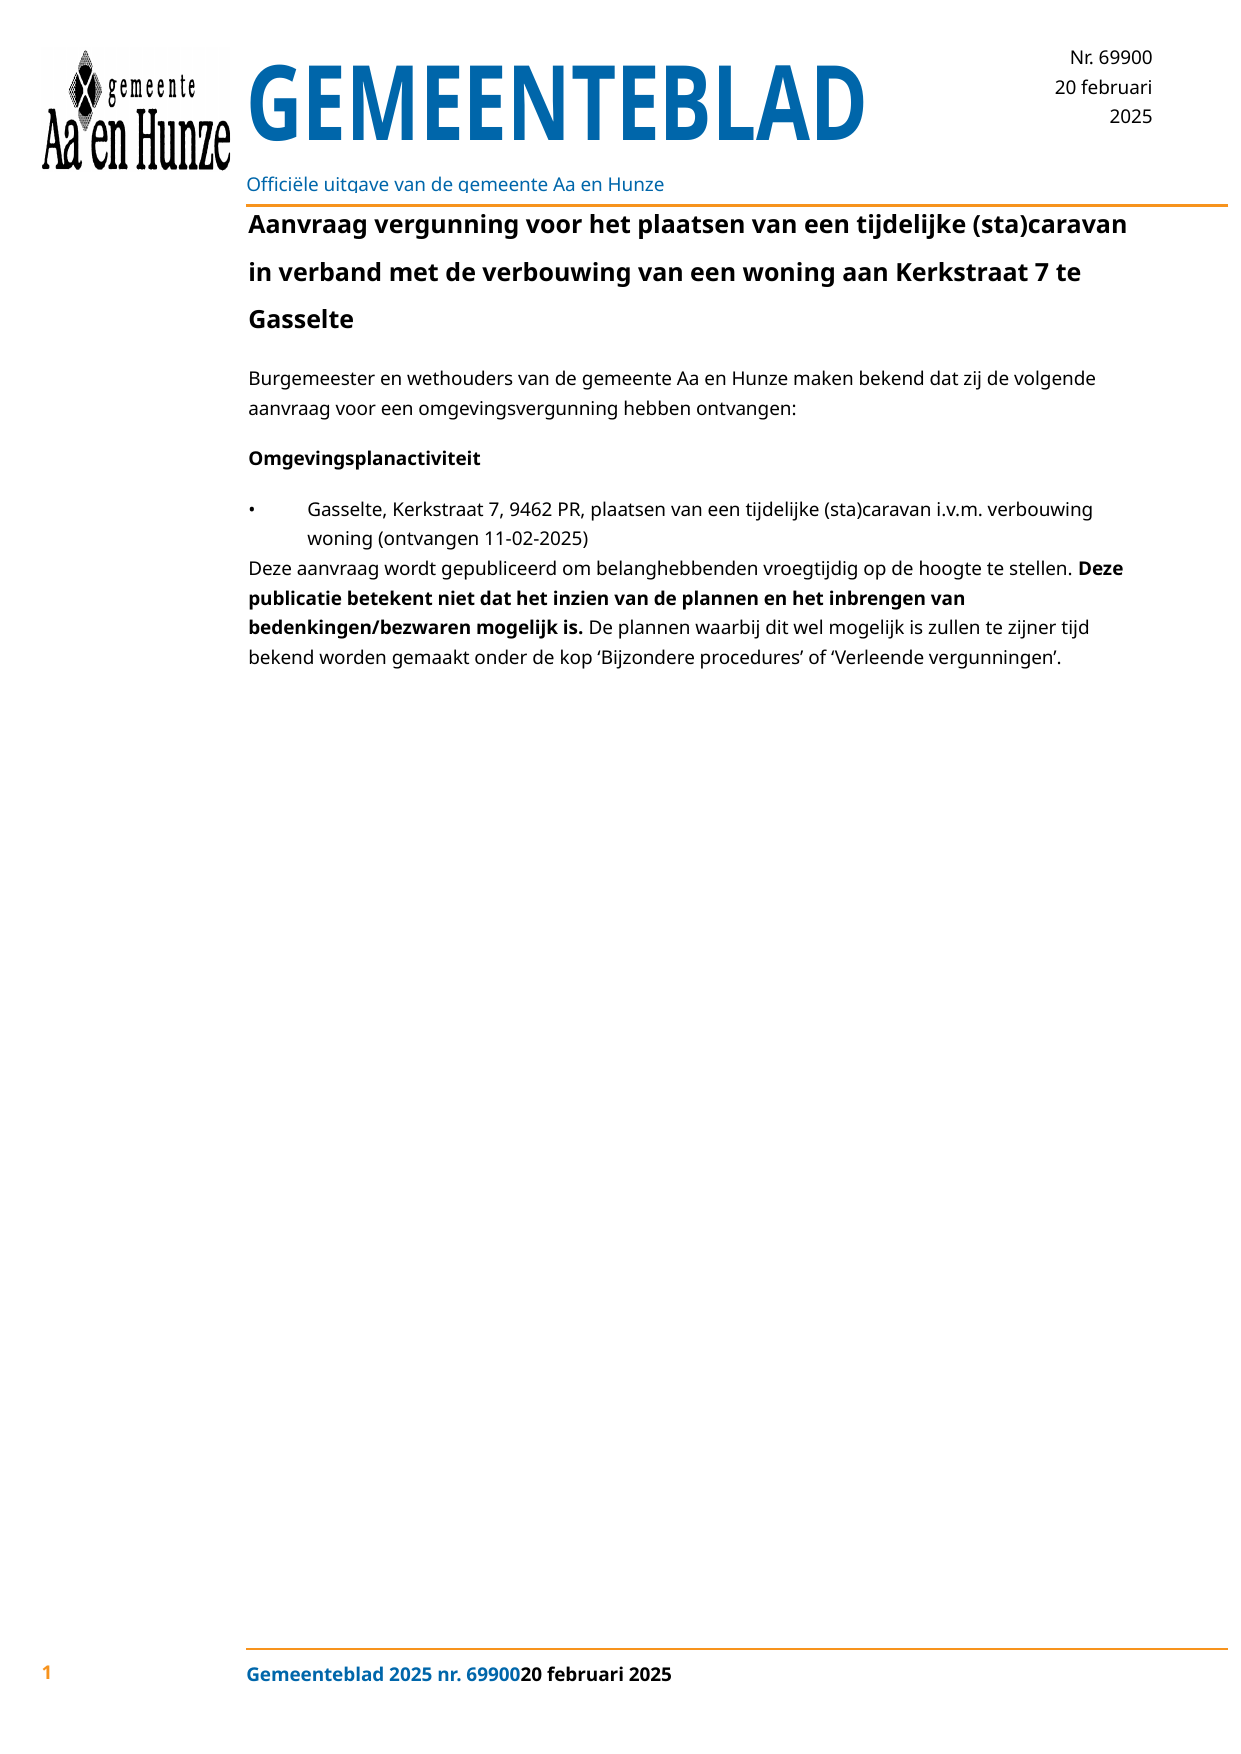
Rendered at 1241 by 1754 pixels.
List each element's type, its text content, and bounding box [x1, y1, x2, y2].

text Aanvraag vergunning voor het plaatsen van een tijdelijke (sta)caravan in verband met de verbouwing van een woning aan Kerkstraat 7 te Gasselte [248, 207, 1152, 336]
picture [41, 47, 231, 172]
text Omgevingsplanactiviteit [248, 446, 1152, 471]
list Gasselte, Kerkstraat 7, 9462 PR, plaatsen van een tijdelijke (sta)caravan i.v.m. verbouwing woning (ontvangen 11-02-2025) [248, 496, 1152, 551]
text Deze aanvraag wordt gepubliceerd om belanghebbenden vroegtijdig op de hoogte te stellen. Deze publicatie betekent niet dat het inzien van de plannen en het inbrengen van bedenkingen/bezwaren mogelijk is. De plannen waarbij dit wel mogelijk is zullen te zijner tijd bekend worden gemaakt onder de kop ‘Bijzondere procedures’ of ‘Verleende vergunningen’. [248, 555, 1152, 669]
text Burgemeester en wethouders van de gemeente Aa en Hunze maken bekend dat zij de volgende aanvraag voor een omgevingsvergunning hebben ontvangen: [248, 366, 1152, 421]
